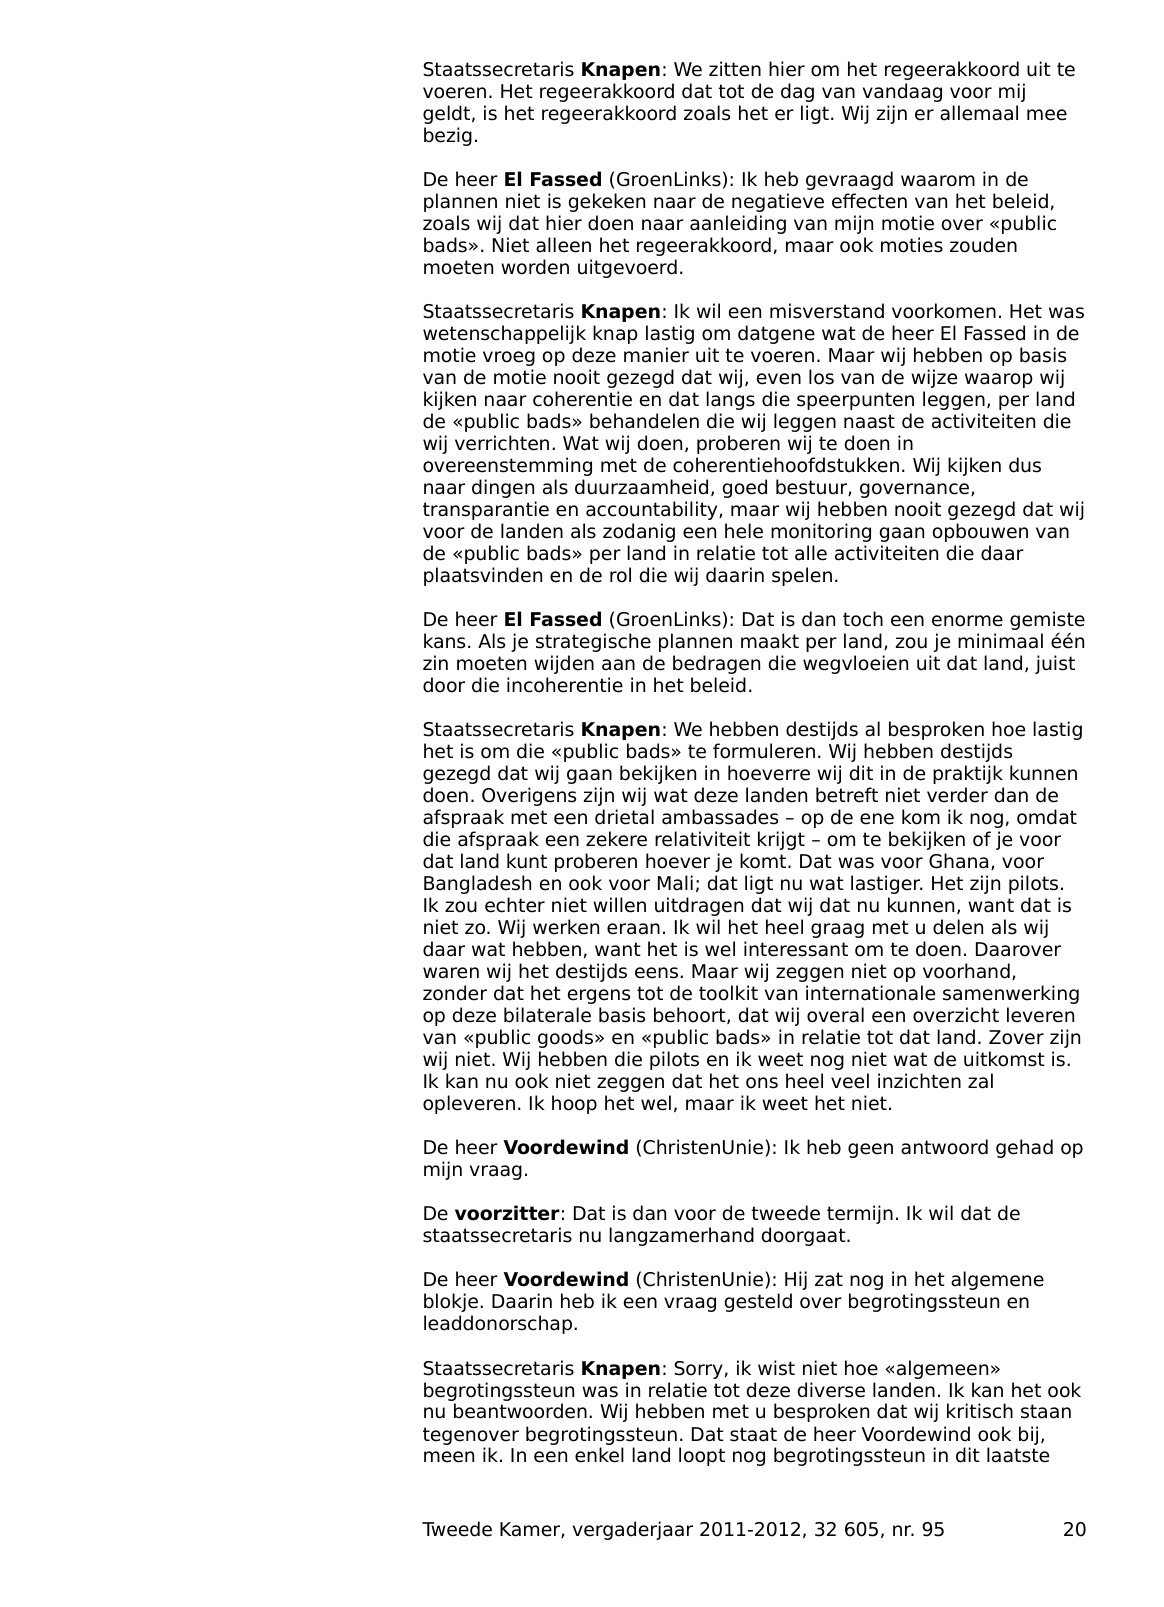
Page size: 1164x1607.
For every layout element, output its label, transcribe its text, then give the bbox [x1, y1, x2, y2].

text De heer El Fassed (GroenLinks): Ik heb gevraagd waarom in de plannen niet is gekeken naar de negatieve effecten van het beleid, zoals wij dat hier doen naar aanleiding van mijn motie over «public bads». Niet alleen het regeerakkoord, maar ook moties zouden moeten worden uitgevoerd. [422, 169, 1087, 279]
text Staatssecretaris Knapen: Sorry, ik wist niet hoe «algemeen» begrotingssteun was in relatie tot deze diverse landen. Ik kan het ook nu beantwoorden. Wij hebben met u besproken dat wij kritisch staan tegenover begrotingssteun. Dat staat de heer Voordewind ook bij, meen ik. In een enkel land loopt nog begrotingssteun in dit laatste [422, 1357, 1087, 1467]
text De voorzitter: Dat is dan voor de tweede termijn. Ik wil dat de staatssecretaris nu langzamerhand doorgaat. [422, 1203, 1087, 1247]
text Staatssecretaris Knapen: We hebben destijds al besproken hoe lastig het is om die «public bads» te formuleren. Wij hebben destijds gezegd dat wij gaan bekijken in hoeverre wij dit in de praktijk kunnen doen. Overigens zijn wij wat deze landen betreft niet verder dan de afspraak met een drietal ambassades – op de ene kom ik nog, omdat die afspraak een zekere relativiteit krijgt – om te bekijken of je voor dat land kunt proberen hoever je komt. Dat was voor Ghana, voor Bangladesh en ook voor Mali; dat ligt nu wat lastiger. Het zijn pilots. Ik zou echter niet willen uitdragen dat wij dat nu kunnen, want dat is niet zo. Wij werken eraan. Ik wil het heel graag met u delen als wij daar wat hebben, want het is wel interessant om te doen. Daarover waren wij het destijds eens. Maar wij zeggen niet op voorhand, zonder dat het ergens tot de toolkit van internationale samenwerking op deze bilaterale basis behoort, dat wij overal een overzicht leveren van «public goods» en «public bads» in relatie tot dat land. Zover zijn wij niet. Wij hebben die pilots en ik weet nog niet wat de uitkomst is. Ik kan nu ook niet zeggen dat het ons heel veel inzichten zal opleveren. Ik hoop het wel, maar ik weet het niet. [422, 719, 1087, 1115]
text De heer Voordewind (ChristenUnie): Ik heb geen antwoord gehad op mijn vraag. [422, 1137, 1087, 1181]
text Staatssecretaris Knapen: Ik wil een misverstand voorkomen. Het was wetenschappelijk knap lastig om datgene wat de heer El Fassed in de motie vroeg op deze manier uit te voeren. Maar wij hebben op basis van de motie nooit gezegd dat wij, even los van de wijze waarop wij kijken naar coherentie en dat langs die speerpunten leggen, per land de «public bads» behandelen die wij leggen naast de activiteiten die wij verrichten. Wat wij doen, proberen wij te doen in overeenstemming met de coherentiehoofdstukken. Wij kijken dus naar dingen als duurzaamheid, goed bestuur, governance, transparantie en accountability, maar wij hebben nooit gezegd dat wij voor de landen als zodanig een hele monitoring gaan opbouwen van de «public bads» per land in relatie tot alle activiteiten die daar plaatsvinden en de rol die wij daarin spelen. [422, 301, 1087, 587]
text De heer El Fassed (GroenLinks): Dat is dan toch een enorme gemiste kans. Als je strategische plannen maakt per land, zou je minimaal één zin moeten wijden aan de bedragen die wegvloeien uit dat land, juist door die incoherentie in het beleid. [422, 609, 1087, 697]
text Staatssecretaris Knapen: We zitten hier om het regeerakkoord uit te voeren. Het regeerakkoord dat tot de dag van vandaag voor mij geldt, is het regeerakkoord zoals het er ligt. Wij zijn er allemaal mee bezig. [422, 59, 1087, 147]
text De heer Voordewind (ChristenUnie): Hij zat nog in het algemene blokje. Daarin heb ik een vraag gesteld over begrotingssteun en leaddonorschap. [422, 1269, 1087, 1335]
